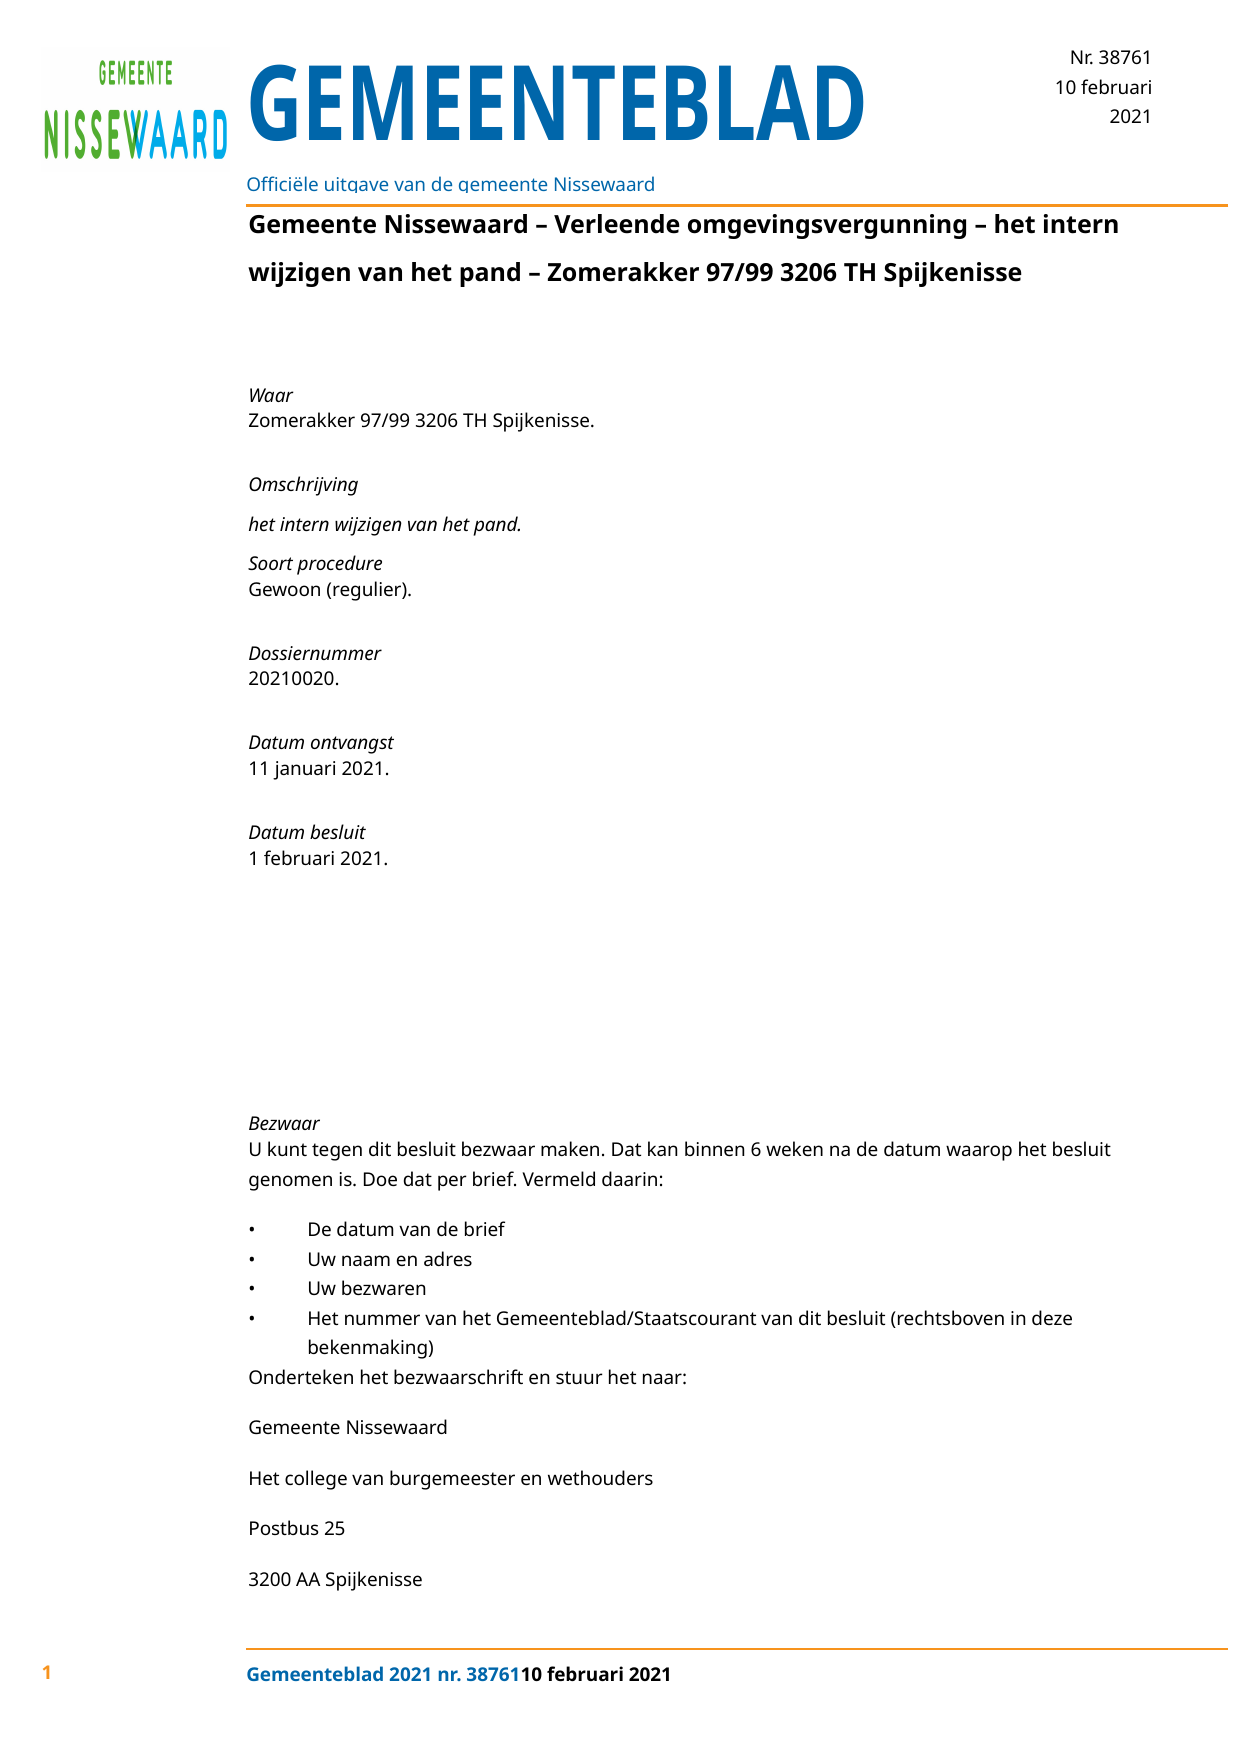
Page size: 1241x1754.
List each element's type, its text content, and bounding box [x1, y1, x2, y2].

text Onderteken het bezwaarschrift en stuur het naar: [248, 1364, 1152, 1390]
text Gewoon (regulier). [248, 576, 1152, 602]
list Uw bezwaren [248, 1275, 1152, 1301]
text Dossiernummer [248, 640, 1152, 666]
text Bezwaar [248, 1111, 1152, 1136]
text Waar [248, 382, 1152, 408]
text 3200 AA Spijkenisse [248, 1566, 1152, 1592]
text Gemeente Nissewaard – Verleende omgevingsvergunning – het intern wijzigen van het pand – Zomerakker 97/99 3206 TH Spijkenisse [248, 207, 1152, 288]
text 11 januari 2021. [248, 755, 1152, 781]
text 20210020. [248, 666, 1152, 691]
text Gemeente Nissewaard [248, 1414, 1152, 1440]
text Omschrijving [248, 472, 1152, 497]
picture [41, 47, 231, 172]
text het intern wijzigen van het pand. [248, 511, 1152, 537]
list De datum van de brief [248, 1216, 1152, 1242]
list Het nummer van het Gemeenteblad/Staatscourant van dit besluit (rechtsboven in deze bekenmaking) [248, 1305, 1152, 1360]
text Zomerakker 97/99 3206 TH Spijkenisse. [248, 408, 1152, 433]
list Uw naam en adres [248, 1246, 1152, 1272]
text Datum ontvangst [248, 729, 1152, 755]
text Het college van burgemeester en wethouders [248, 1465, 1152, 1491]
text Soort procedure [248, 550, 1152, 576]
text Datum besluit [248, 819, 1152, 845]
text U kunt tegen dit besluit bezwaar maken. Dat kan binnen 6 weken na de datum waarop het besluit genomen is. Doe dat per brief. Vermeld daarin: [248, 1136, 1152, 1192]
text Postbus 25 [248, 1515, 1152, 1541]
text 1 februari 2021. [248, 845, 1152, 871]
